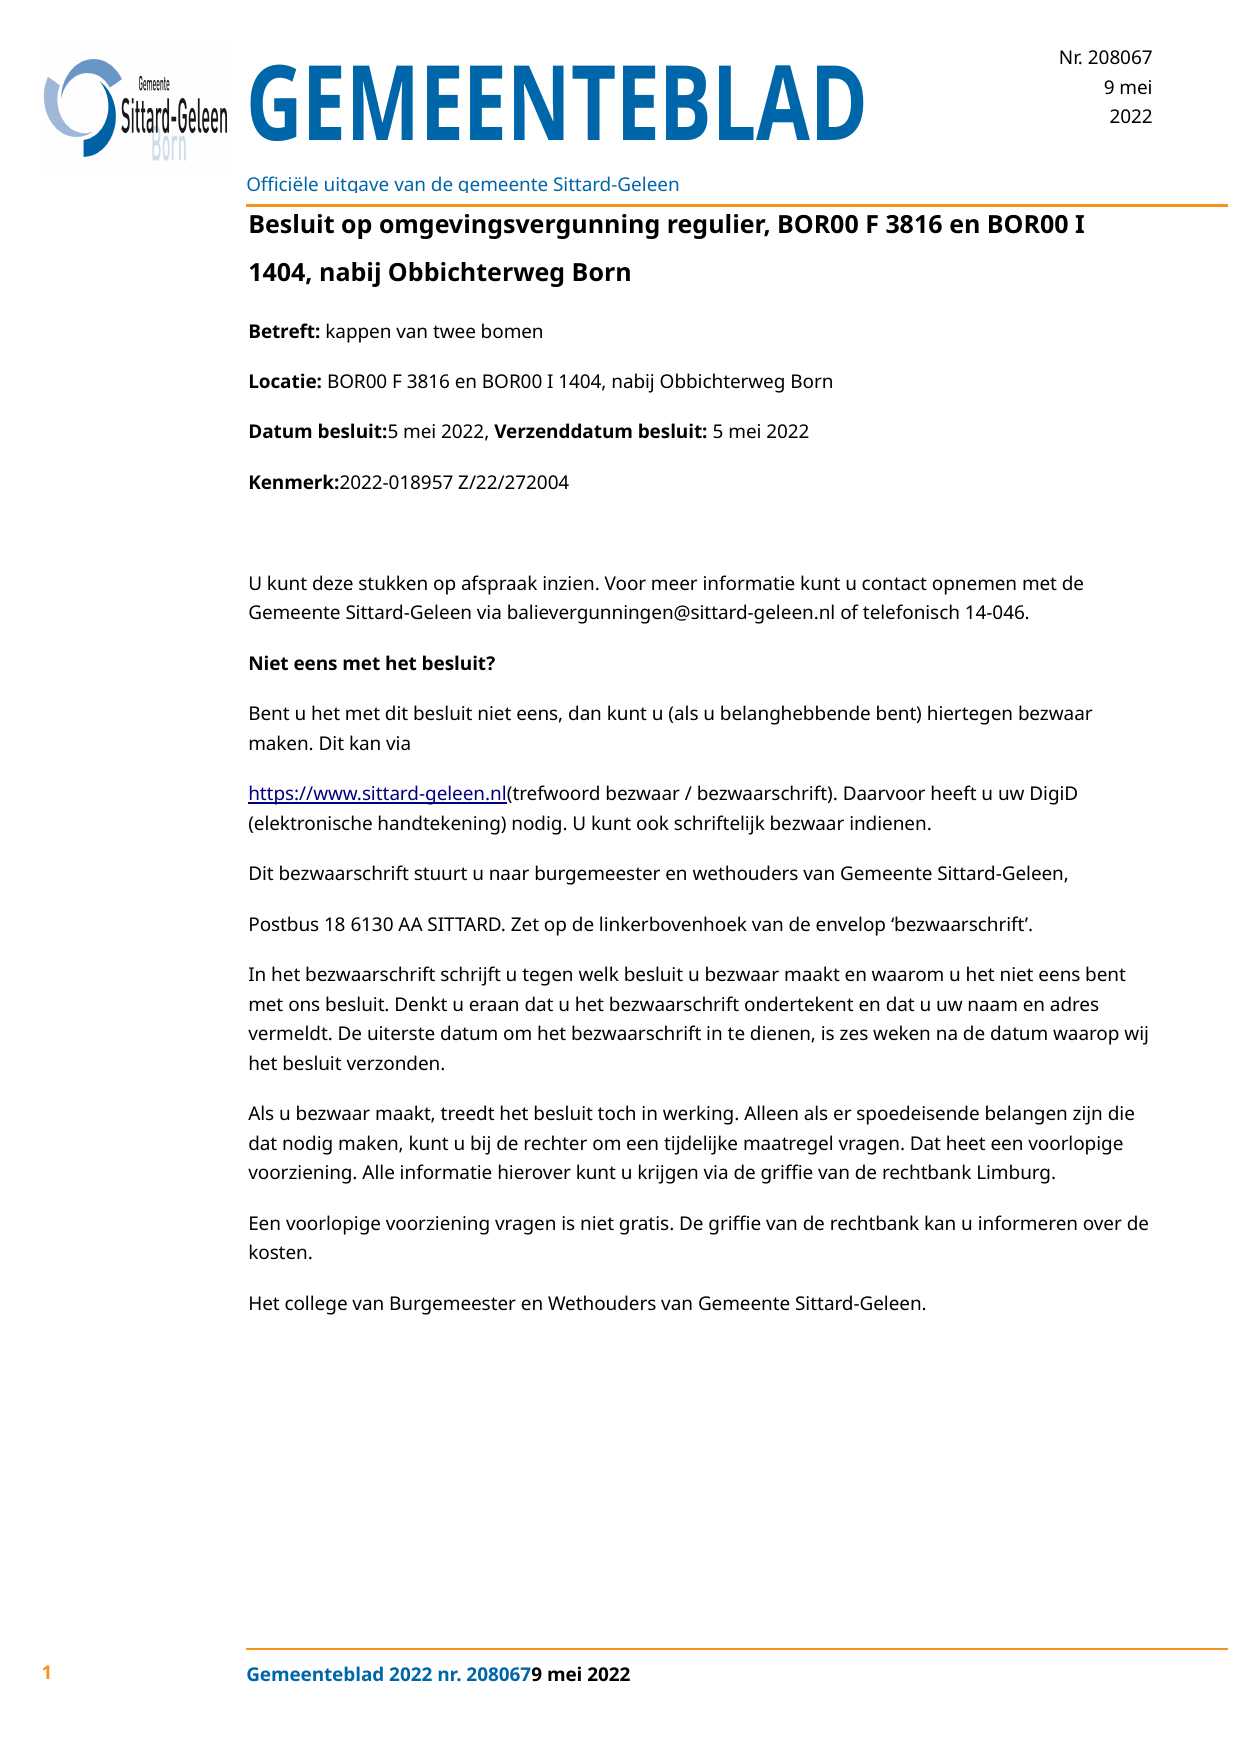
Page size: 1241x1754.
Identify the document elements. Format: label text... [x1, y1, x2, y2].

text Locatie: BOR00 F 3816 en BOR00 I 1404, nabij Obbichterweg Born [248, 368, 1152, 394]
text Postbus 18 6130 AA SITTARD. Zet op de linkerbovenhoek van de envelop ‘bezwaarschrift’. [248, 911, 1152, 937]
text Dit bezwaarschrift stuurt u naar burgemeester en wethouders van Gemeente Sittard-Geleen, [248, 860, 1152, 886]
text Betreft: kappen van twee bomen [248, 318, 1152, 344]
text Een voorlopige voorziening vragen is niet gratis. De griffie van de rechtbank kan u informeren over de kosten. [248, 1210, 1152, 1265]
text Niet eens met het besluit? [248, 650, 1152, 676]
text Kenmerk:2022-018957 Z/22/272004 [248, 469, 1152, 495]
text Datum besluit:5 mei 2022, Verzenddatum besluit: 5 mei 2022 [248, 419, 1152, 444]
text U kunt deze stukken op afspraak inzien. Voor meer informatie kunt u contact opnemen met de Gemeente Sittard-Geleen via balievergunningen@sittard-geleen.nl of telefonisch 14-046. [248, 570, 1152, 625]
picture [41, 47, 231, 172]
text Bent u het met dit besluit niet eens, dan kunt u (als u belanghebbende bent) hiertegen bezwaar maken. Dit kan via [248, 700, 1152, 756]
text Besluit op omgevingsvergunning regulier, BOR00 F 3816 en BOR00 I 1404, nabij Obbichterweg Born [248, 207, 1152, 288]
text In het bezwaarschrift schrijft u tegen welk besluit u bezwaar maakt en waarom u het niet eens bent met ons besluit. Denkt u eraan dat u het bezwaarschrift ondertekent en dat u uw naam en adres vermeldt. De uiterste datum om het bezwaarschrift in te dienen, is zes weken na de datum waarop wij het besluit verzonden. [248, 961, 1152, 1076]
text Als u bezwaar maakt, treedt het besluit toch in werking. Alleen als er spoedeisende belangen zijn die dat nodig maken, kunt u bij de rechter om een tijdelijke maatregel vragen. Dat heet een voorlopige voorziening. Alle informatie hierover kunt u krijgen via de griffie van de rechtbank Limburg. [248, 1100, 1152, 1185]
text https://www.sittard-geleen.nl(trefwoord bezwaar / bezwaarschrift). Daarvoor heeft u uw DigiD (elektronische handtekening) nodig. U kunt ook schriftelijk bezwaar indienen. [248, 780, 1152, 836]
text Het college van Burgemeester en Wethouders van Gemeente Sittard-Geleen. [248, 1290, 1152, 1316]
